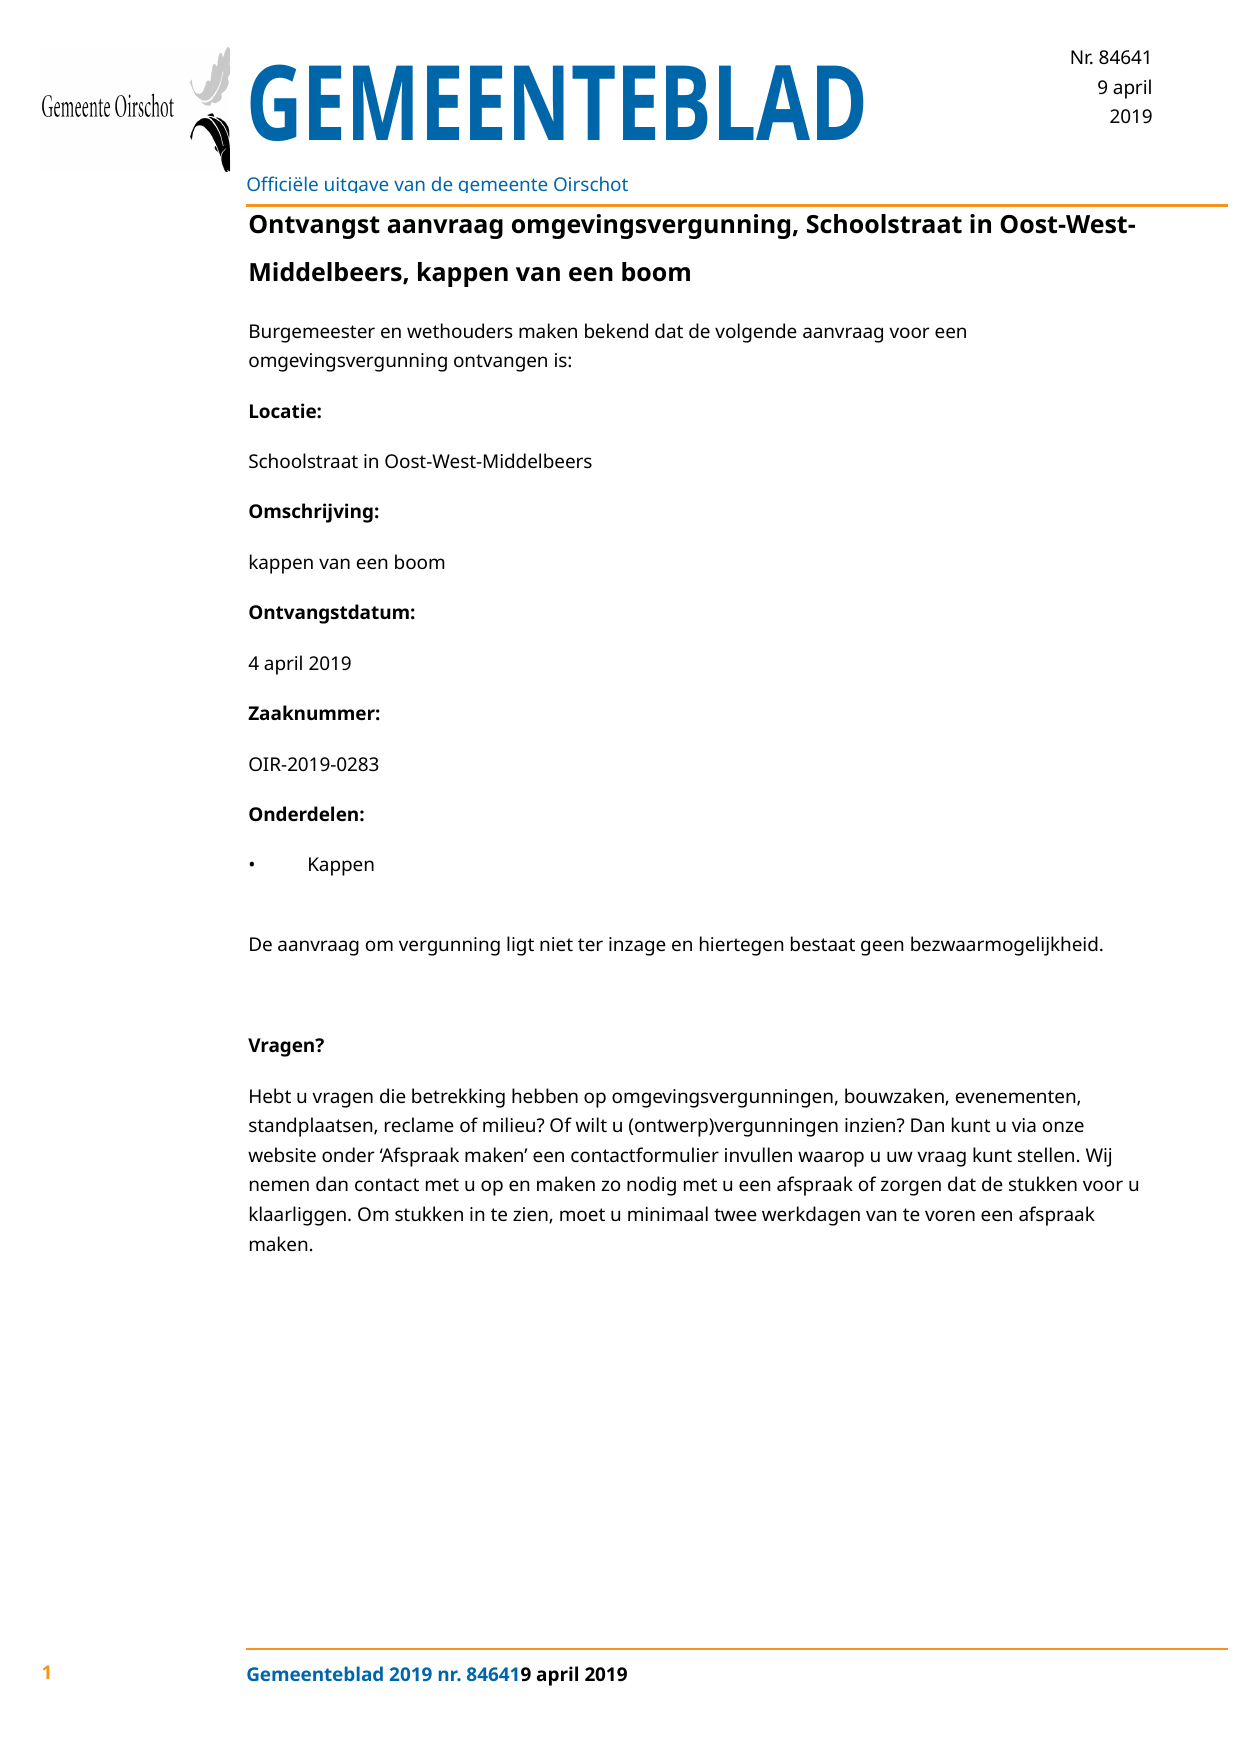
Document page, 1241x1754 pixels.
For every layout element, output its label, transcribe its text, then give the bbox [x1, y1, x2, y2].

text Ontvangstdatum: [248, 599, 1152, 625]
text kappen van een boom [248, 549, 1152, 575]
text De aanvraag om vergunning ligt niet ter inzage en hiertegen bestaat geen bezwaarmogelijkheid. [248, 932, 1152, 957]
text Locatie: [248, 398, 1152, 424]
list Kappen [248, 852, 1152, 877]
text Burgemeester en wethouders maken bekend dat de volgende aanvraag voor een omgevingsvergunning ontvangen is: [248, 318, 1152, 373]
text 4 april 2019 [248, 650, 1152, 676]
text Hebt u vragen die betrekking hebben op omgevingsvergunningen, bouwzaken, evenementen, standplaatsen, reclame of milieu? Of wilt u (ontwerp)vergunningen inzien? Dan kunt u via onze website onder ‘Afspraak maken’ een contactformulier invullen waarop u uw vraag kunt stellen. Wij nemen dan contact met u op en maken zo nodig met u een afspraak of zorgen dat de stukken voor u klaarliggen. Om stukken in te zien, moet u minimaal twee werkdagen van te voren een afspraak maken. [248, 1083, 1152, 1257]
text OIR-2019-0283 [248, 751, 1152, 777]
text Onderdelen: [248, 801, 1152, 827]
text Schoolstraat in Oost-West-Middelbeers [248, 448, 1152, 474]
text Ontvangst aanvraag omgevingsvergunning, Schoolstraat in Oost-West-Middelbeers, kappen van een boom [248, 207, 1152, 288]
picture [41, 47, 231, 172]
text Omschrijving: [248, 499, 1152, 524]
text Vragen? [248, 1032, 1152, 1058]
text Zaaknummer: [248, 700, 1152, 726]
